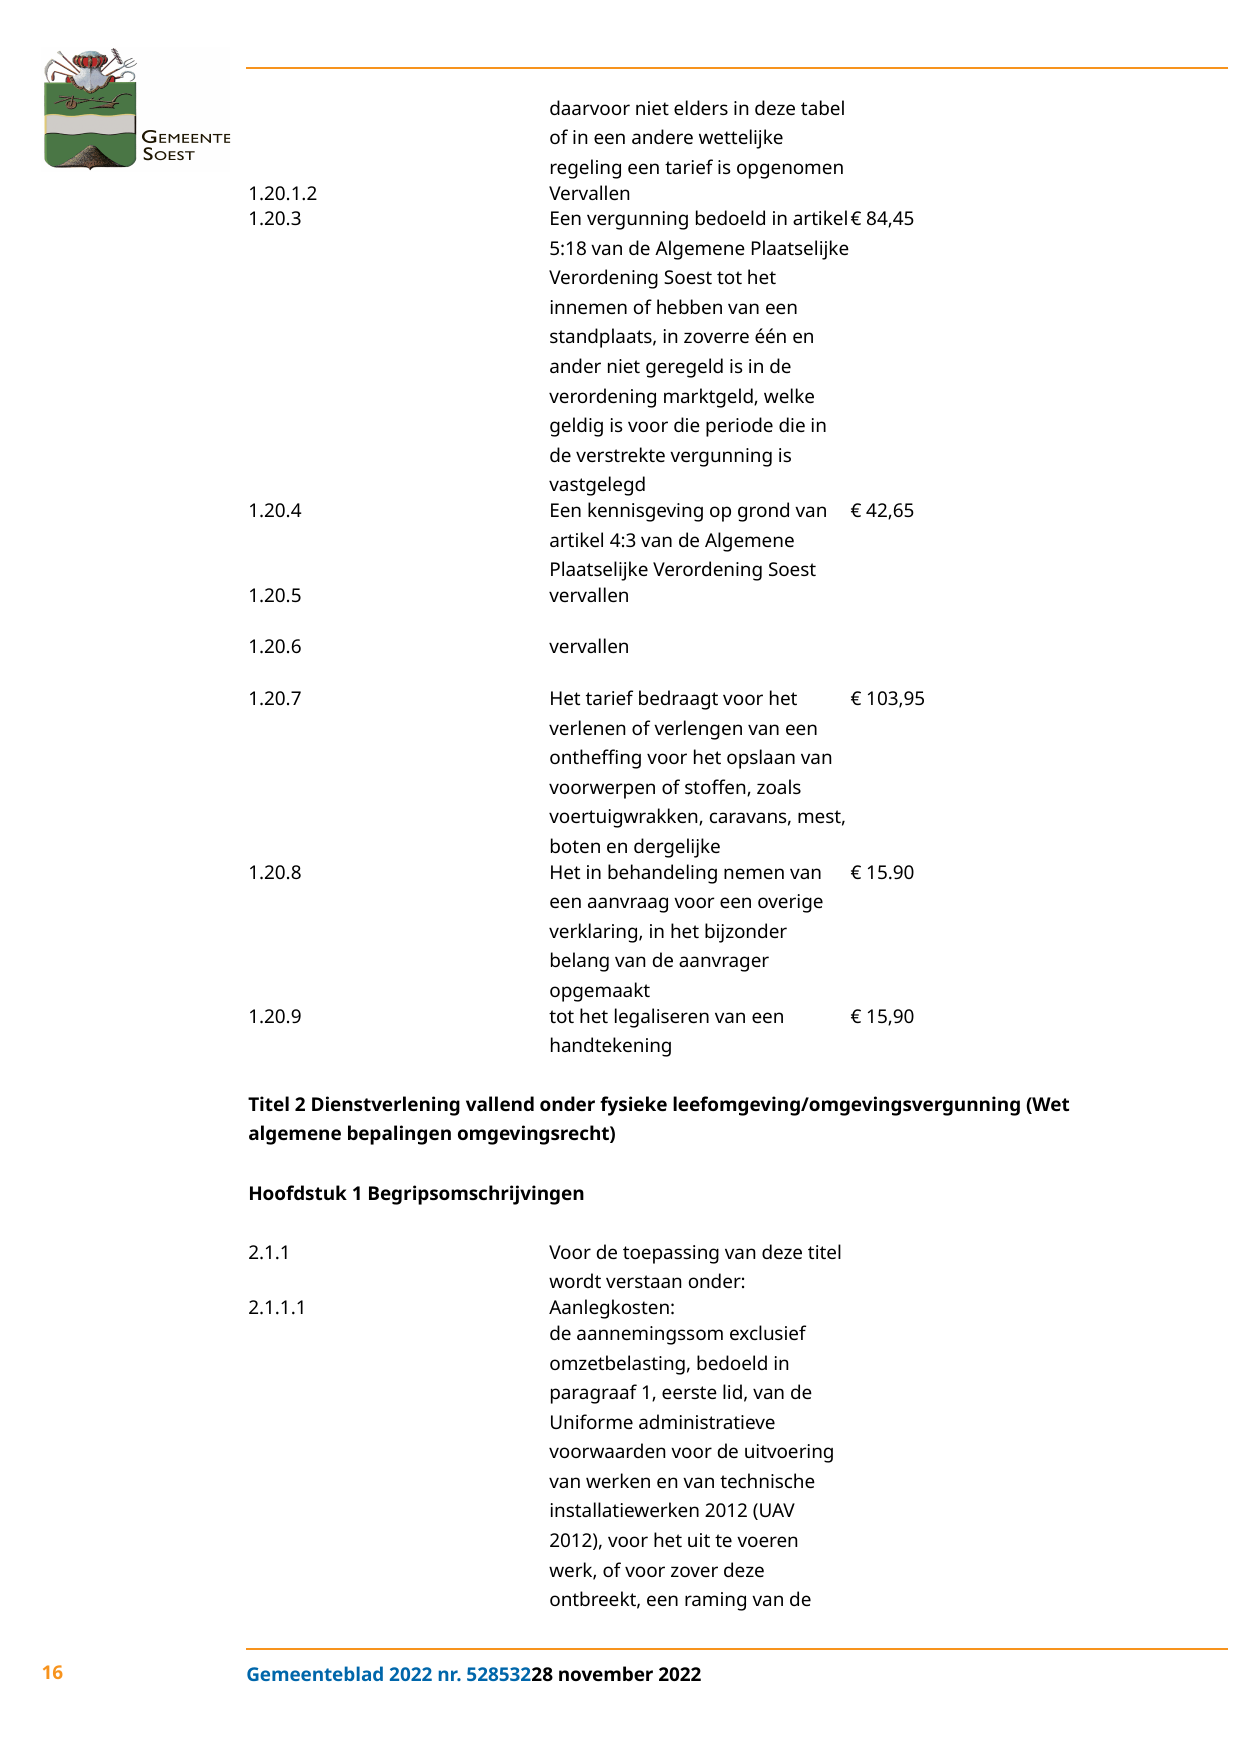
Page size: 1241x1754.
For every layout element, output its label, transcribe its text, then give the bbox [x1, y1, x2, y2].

table_cell vervallen [549, 634, 850, 659]
table_cell 1.20.6 [248, 634, 549, 659]
table_cell € 42,65 [850, 498, 1152, 582]
table_cell [850, 1320, 1152, 1612]
table_cell € 84,45 [850, 205, 1152, 497]
table_cell Het tarief bedraagt voor het verlenen of verlengen van een ontheffing voor het opslaan van voorwerpen of stoffen, zoals voertuigwrakken, caravans, mest, boten en dergelijke [549, 685, 850, 859]
table_cell 1.20.1.2 [248, 180, 549, 205]
table_cell daarvoor niet elders in deze tabel of in een andere wettelijke regeling een tarief is opgenomen [549, 95, 850, 180]
table_cell [248, 95, 549, 180]
table_cell 2.1.1.1 [248, 1294, 549, 1320]
table_cell [549, 660, 850, 685]
table_cell [850, 660, 1152, 685]
table_cell vervallen [549, 582, 850, 608]
table_cell de aannemingssom exclusief omzetbelasting, bedoeld in paragraaf 1, eerste lid, van de Uniforme administratieve voorwaarden voor de uitvoering van werken en van technische installatiewerken 2012 (UAV 2012), voor het uit te voeren werk, of voor zover deze ontbreekt, een raming van de [549, 1320, 850, 1612]
table_cell [850, 634, 1152, 659]
table_cell 1.20.9 [248, 1003, 549, 1058]
table_cell 1.20.4 [248, 498, 549, 582]
text Hoofdstuk 1 Begripsomschrijvingen [248, 1180, 1152, 1206]
table_cell tot het legaliseren van een handtekening [549, 1003, 850, 1058]
table_cell Een vergunning bedoeld in artikel 5:18­ van de Algemene Plaatselijke Verordening Soest tot het innemen of hebben van een standplaats, in zoverre één en ander niet geregeld is in de verordening marktgeld, welke geldig is voor die periode die in de verstrekte vergunning is vastgelegd [549, 205, 850, 497]
table_cell Een kennisgeving op grond van artikel 4:3 van de Algemene Plaatselijke Verordening Soest [549, 498, 850, 582]
table_header [850, 1239, 1152, 1294]
picture [41, 47, 231, 172]
table_cell [248, 1320, 549, 1612]
table_header 2.1.1 [248, 1239, 549, 1294]
table_cell 1.20.8 [248, 859, 549, 1003]
table_cell [850, 180, 1152, 205]
table_cell [850, 582, 1152, 608]
table_cell 1.20.7 [248, 685, 549, 859]
table_cell [248, 660, 549, 685]
table_cell Aanlegkosten: [549, 1294, 850, 1320]
table_cell Vervallen [549, 180, 850, 205]
text Titel 2 Dienstverlening vallend onder fysieke leefomgeving/omgevingsvergunning (Wet algemene bepalingen omgevingsrecht) [248, 1091, 1152, 1146]
table_cell € 15,90 [850, 1003, 1152, 1058]
table_cell [248, 608, 549, 634]
table_cell [850, 95, 1152, 180]
table_cell Het in behandeling nemen van een aanvraag voor een overige verklaring, in het bijzonder belang van de aanvrager opgemaakt [549, 859, 850, 1003]
table_cell 1.20.5 [248, 582, 549, 608]
table_cell 1.20.3 [248, 205, 549, 497]
table_cell € 103,95 [850, 685, 1152, 859]
table_cell € 15.90 [850, 859, 1152, 1003]
table_header Voor de toepassing van deze titel wordt verstaan onder: [549, 1239, 850, 1294]
table_cell [850, 1294, 1152, 1320]
table_cell [549, 608, 850, 634]
table_cell [850, 608, 1152, 634]
